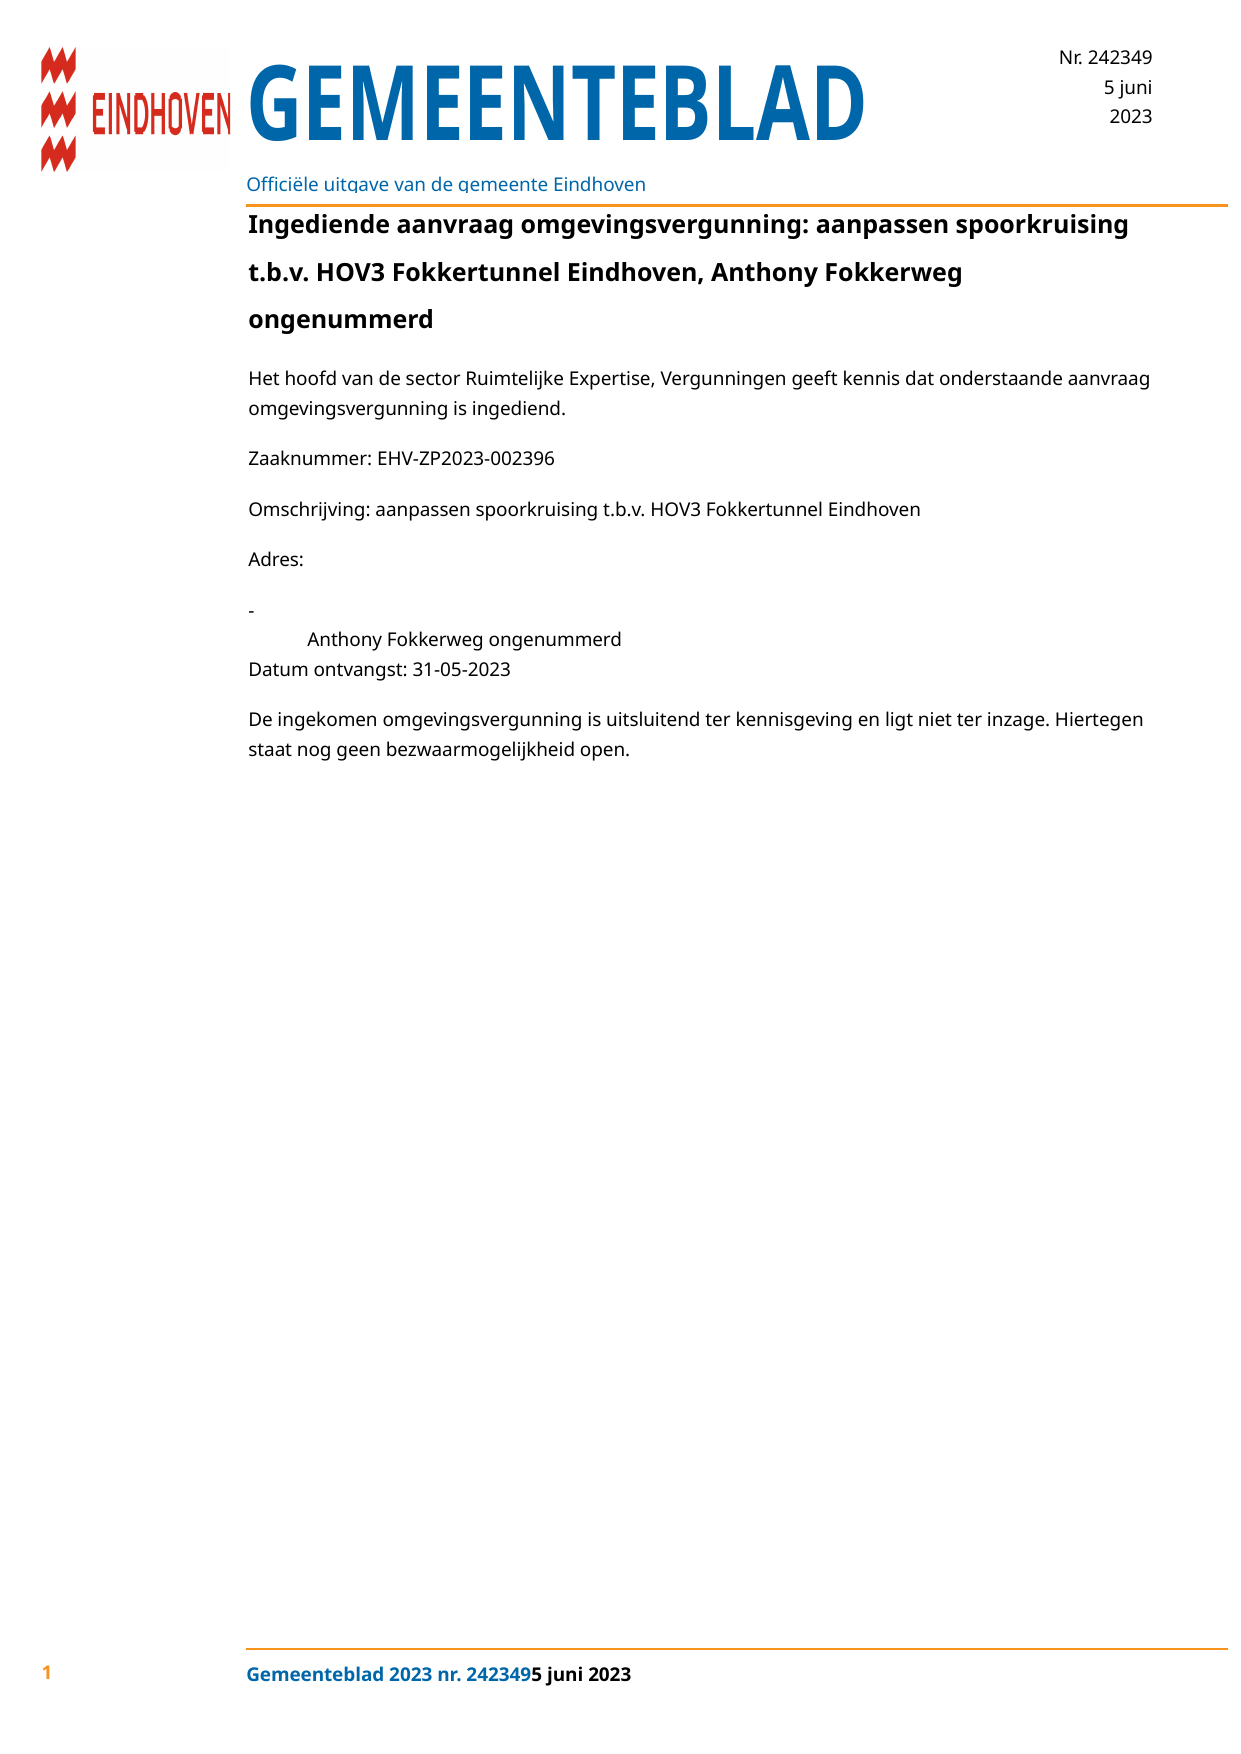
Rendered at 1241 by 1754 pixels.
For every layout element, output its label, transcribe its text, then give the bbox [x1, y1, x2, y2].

list Anthony Fokkerweg ongenummerd [248, 626, 1152, 652]
text Het hoofd van de sector Ruimtelijke Expertise, Vergunningen geeft kennis dat onderstaande aanvraag omgevingsvergunning is ingediend. [248, 366, 1152, 421]
text Adres: [248, 546, 1152, 572]
text Zaaknummer: EHV-ZP2023-002396 [248, 446, 1152, 471]
text De ingekomen omgevingsvergunning is uitsluitend ter kennisgeving en ligt niet ter inzage. Hiertegen staat nog geen bezwaarmogelijkheid open. [248, 706, 1152, 762]
text Datum ontvangst: 31-05-2023 [248, 656, 1152, 682]
text Omschrijving: aanpassen spoorkruising t.b.v. HOV3 Fokkertunnel Eindhoven [248, 496, 1152, 522]
picture [41, 47, 231, 172]
text Ingediende aanvraag omgevingsvergunning: aanpassen spoorkruising t.b.v. HOV3 Fokkertunnel Eindhoven, Anthony Fokkerweg ongenummerd [248, 207, 1152, 336]
